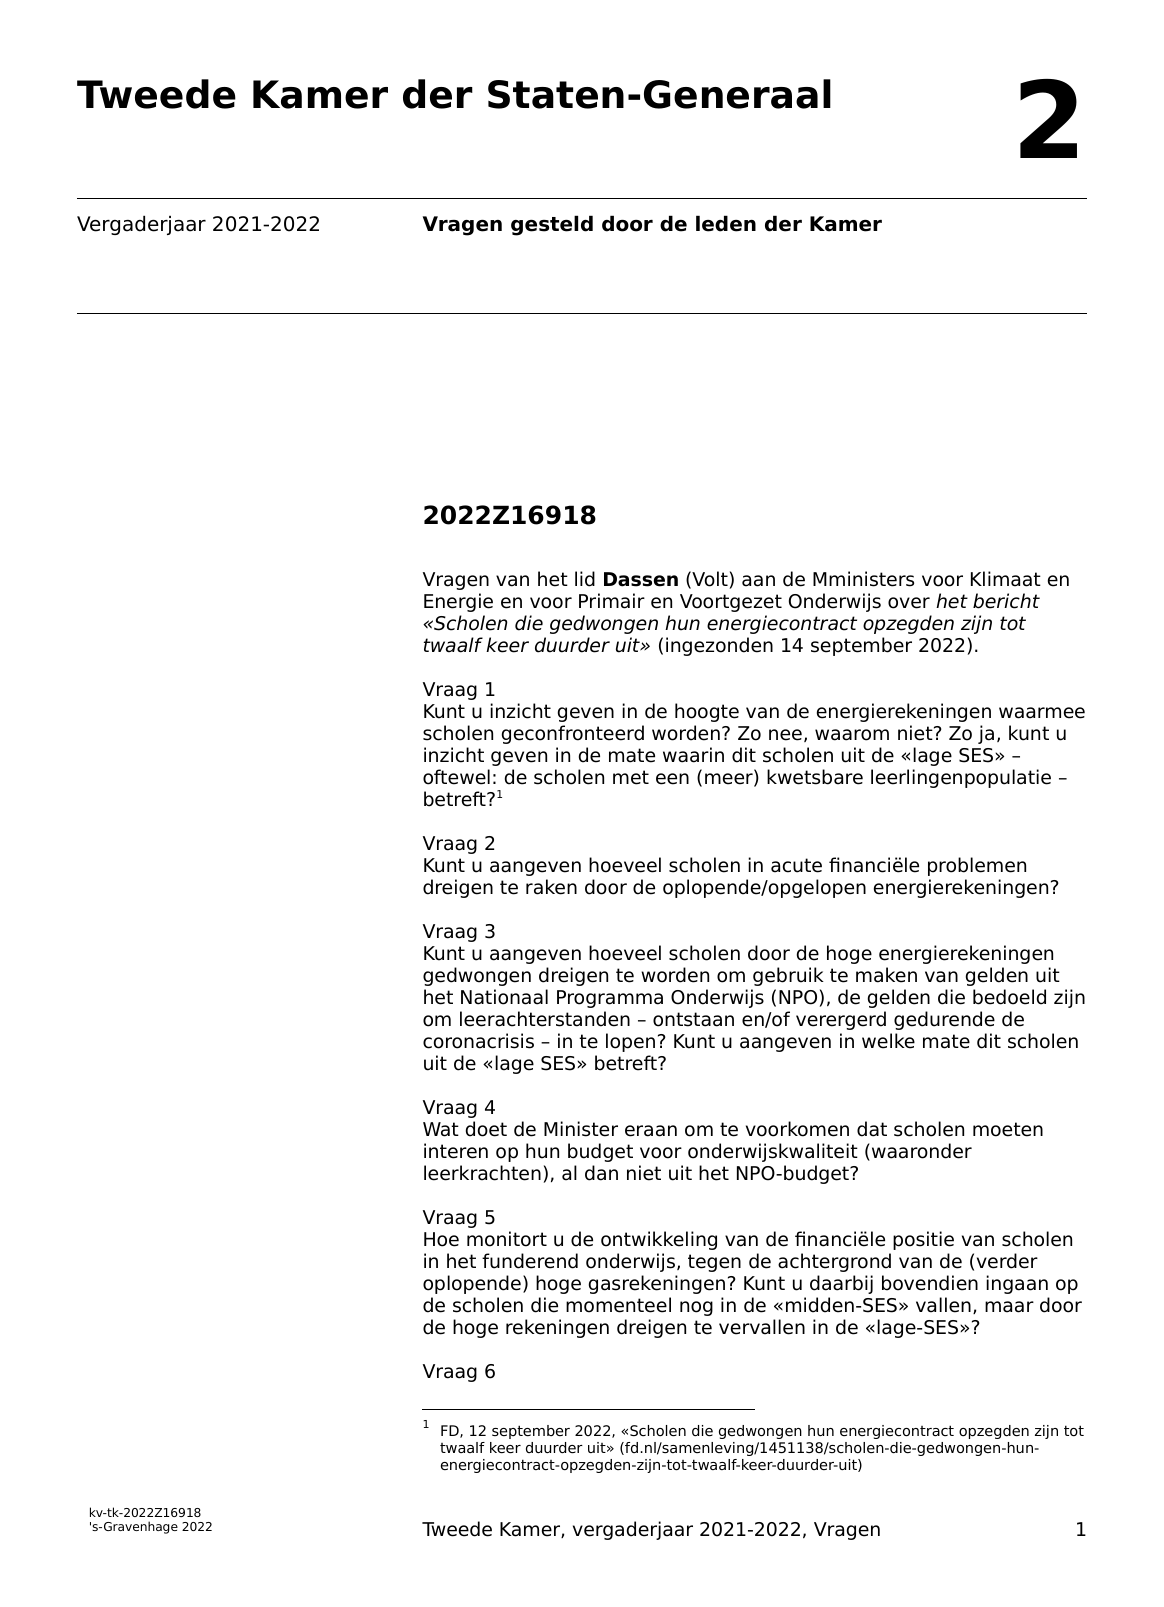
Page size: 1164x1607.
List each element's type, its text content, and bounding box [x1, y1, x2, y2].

text Vraag 1 [422, 679, 1087, 701]
text Kunt u inzicht geven in de hoogte van de energierekeningen waarmee scholen geconfronteerd worden? Zo nee, waarom niet? Zo ja, kunt u inzicht geven in de mate waarin dit scholen uit de «lage SES» – oftewel: de scholen met een (meer) kwetsbare leerlingenpopulatie – betreft? [422, 701, 1087, 811]
table_header 2 [886, 59, 1087, 198]
table_cell Vergaderjaar 2021-2022 [77, 199, 422, 313]
text Vraag 2 [422, 833, 1087, 855]
text Vraag 3 [422, 921, 1087, 943]
text Kunt u aangeven hoeveel scholen door de hoge energierekeningen gedwongen dreigen te worden om gebruik te maken van gelden uit het Nationaal Programma Onderwijs (NPO), de gelden die bedoeld zijn om leerachterstanden – ontstaan en/of verergerd gedurende de coronacrisis – in te lopen? Kunt u aangeven in welke mate dit scholen uit de «lage SES» betreft? [422, 943, 1087, 1075]
text 's-Gravenhage 2022 [88, 1520, 323, 1534]
text Wat doet de Minister eraan om te voorkomen dat scholen moeten interen op hun budget voor onderwijskwaliteit (waaronder leerkrachten), al dan niet uit het NPO-budget? [422, 1119, 1087, 1185]
text FD, 12 september 2022, «Scholen die gedwongen hun energiecontract opzegden zijn tot twaalf keer duurder uit» (fd.nl/samenleving/1451138/scholen-die-gedwongen-hun-energiecontract-opzegden-zijn-tot-twaalf-keer-duurder-uit) [422, 1418, 1087, 1474]
text Vraag 5 [422, 1207, 1087, 1229]
text 2022Z16918 [422, 501, 1087, 531]
table_cell Vragen gesteld door de leden der Kamer [422, 199, 1087, 313]
text Vraag 6 [422, 1361, 1087, 1383]
text Hoe monitort u de ontwikkeling van de financiële positie van scholen in het funderend onderwijs, tegen de achtergrond van de (verder oplopende) hoge gasrekeningen? Kunt u daarbij bovendien ingaan op de scholen die momenteel nog in de «midden-SES» vallen, maar door de hoge rekeningen dreigen te vervallen in de «lage-SES»? [422, 1229, 1087, 1339]
text Kunt u aangeven hoeveel scholen in acute financiële problemen dreigen te raken door de oplopende/opgelopen energierekeningen? [422, 855, 1087, 899]
text kv-tk-2022Z16918 [88, 1506, 323, 1520]
text Vraag 4 [422, 1097, 1087, 1119]
text Vragen van het lid Dassen (Volt) aan de Mministers voor Klimaat en Energie en voor Primair en Voortgezet Onderwijs over het bericht «Scholen die gedwongen hun energiecontract opzegden zijn tot twaalf keer duurder uit» (ingezonden 14 september 2022). [422, 569, 1087, 657]
table_header Tweede Kamer der Staten-Generaal [77, 59, 886, 198]
